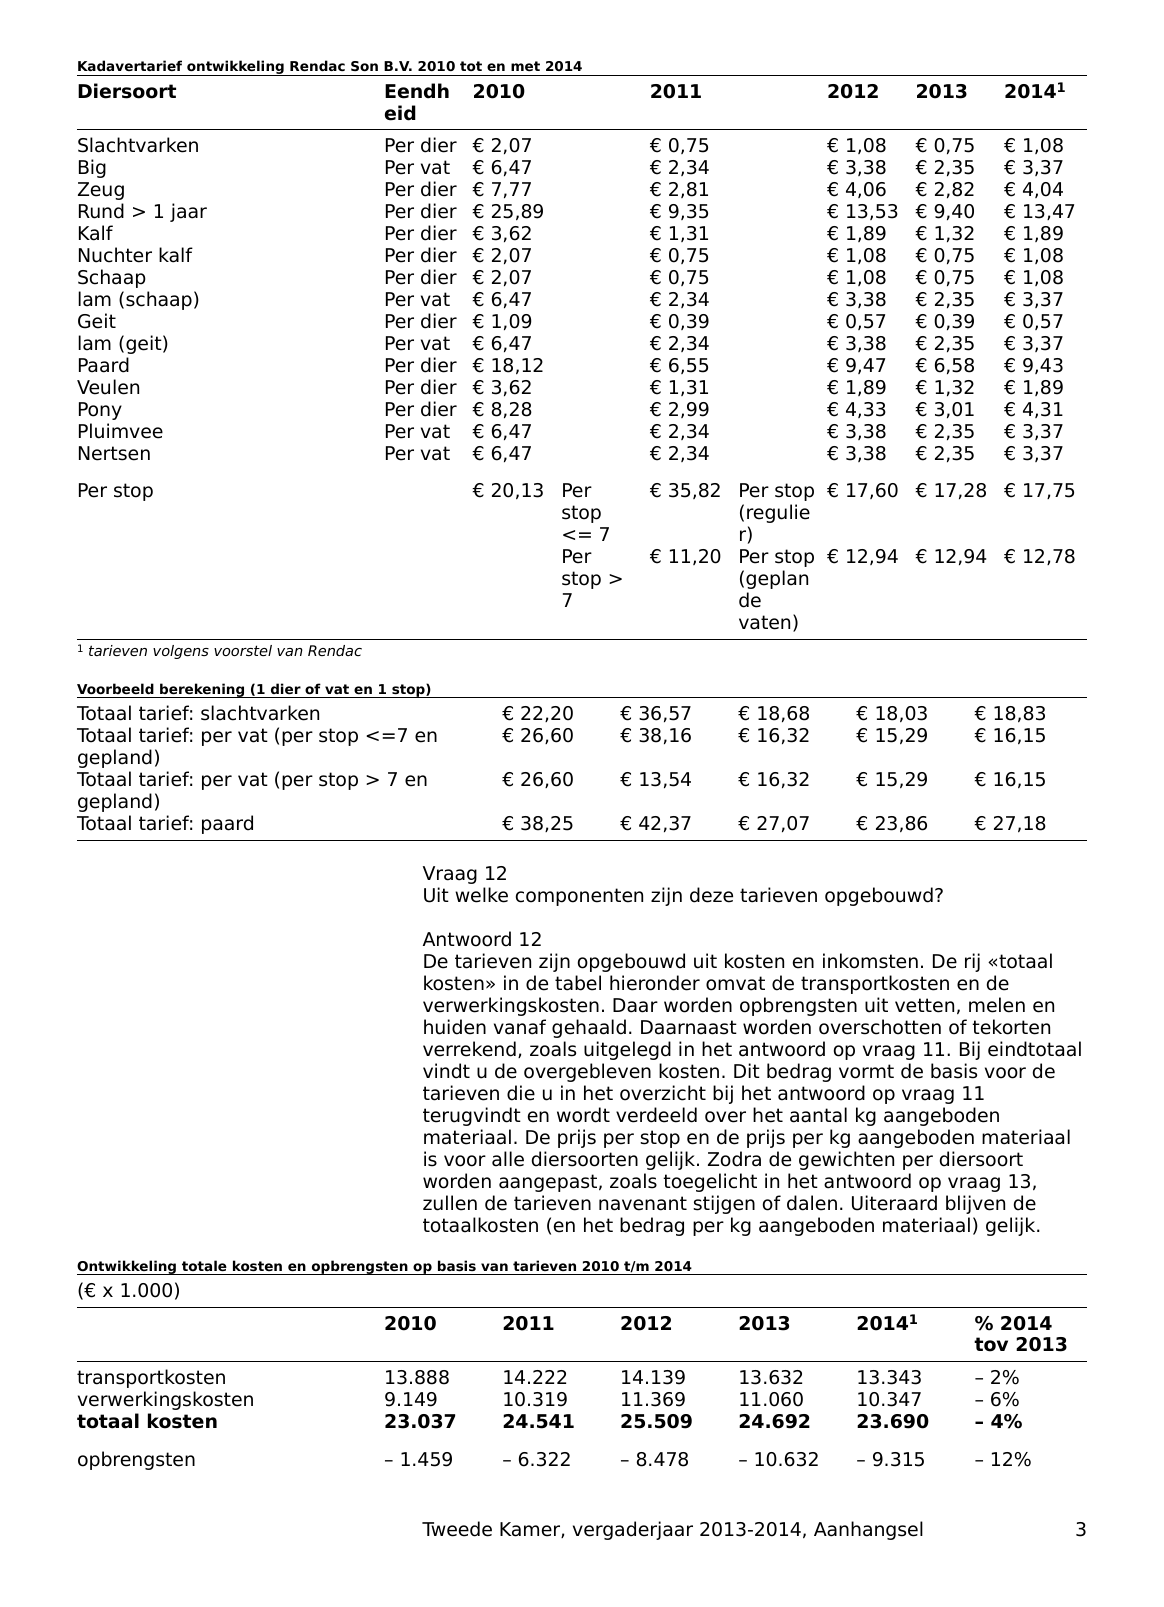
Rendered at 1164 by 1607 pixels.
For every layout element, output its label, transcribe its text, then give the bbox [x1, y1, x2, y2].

table_cell – 4% [969, 1411, 1087, 1433]
table_cell € 4,33 [821, 399, 909, 421]
table_cell € 2,34 [644, 333, 732, 355]
table_cell [732, 289, 821, 311]
table_cell [732, 1275, 850, 1307]
table_cell [555, 157, 644, 179]
table_cell € 27,18 [969, 813, 1087, 839]
table_cell € 1,08 [998, 130, 1087, 157]
table_cell 20141 [998, 76, 1087, 129]
table_cell € 2,34 [644, 289, 732, 311]
table_cell € 0,39 [909, 311, 998, 333]
table_cell 23.037 [378, 1411, 496, 1433]
table_cell Per vat [378, 421, 466, 443]
table_cell Per dier [378, 130, 466, 157]
table_cell € 2,07 [466, 245, 555, 267]
table_cell – 6% [969, 1389, 1087, 1411]
table_cell 2011 [496, 1308, 614, 1361]
table_cell 13.888 [378, 1362, 496, 1389]
table_cell [850, 1275, 968, 1307]
table_cell 25.509 [614, 1411, 732, 1433]
table_cell € 12,78 [998, 546, 1087, 639]
table_cell € 13,47 [998, 201, 1087, 223]
table_cell € 0,75 [644, 130, 732, 157]
table_cell € 16,32 [732, 769, 850, 813]
table_cell [77, 1433, 378, 1448]
table_cell € 6,47 [466, 333, 555, 355]
table_cell [378, 465, 466, 480]
table_cell € 9,40 [909, 201, 998, 223]
table_cell € 18,03 [850, 698, 968, 725]
table_cell Per stop (regulier) [732, 480, 821, 546]
table_cell Totaal tarief: slachtvarken [77, 698, 496, 725]
table_cell lam (schaap) [77, 289, 378, 311]
table_cell € 3,01 [909, 399, 998, 421]
table_cell [555, 223, 644, 245]
table_cell – 2% [969, 1362, 1087, 1389]
table_cell € 6,47 [466, 157, 555, 179]
table_cell € 26,60 [496, 725, 614, 769]
table_cell € 0,75 [644, 245, 732, 267]
table_cell [732, 377, 821, 399]
table_cell Totaal tarief: per vat (per stop > 7 en gepland) [77, 769, 496, 813]
table_cell € 3,37 [998, 289, 1087, 311]
table_cell [732, 245, 821, 267]
table_cell Per vat [378, 443, 466, 464]
table_cell Per dier [378, 179, 466, 201]
table_cell € 3,38 [821, 443, 909, 464]
table_cell [496, 1275, 614, 1307]
table_cell [732, 355, 821, 377]
table_cell € 15,29 [850, 725, 968, 769]
table_cell € 9,47 [821, 355, 909, 377]
table_cell € 6,55 [644, 355, 732, 377]
table_cell € 1,08 [821, 267, 909, 289]
table_cell [496, 1433, 614, 1448]
table_cell € 17,28 [909, 480, 998, 546]
table_cell Per dier [378, 245, 466, 267]
table_cell € 4,31 [998, 399, 1087, 421]
table_cell € 3,37 [998, 333, 1087, 355]
table_cell € 17,75 [998, 480, 1087, 546]
table_cell Per dier [378, 223, 466, 245]
table_cell € 13,54 [614, 769, 732, 813]
table_cell € 3,37 [998, 421, 1087, 443]
table_cell € 6,47 [466, 421, 555, 443]
table_cell € 9,43 [998, 355, 1087, 377]
table_cell Per dier [378, 399, 466, 421]
table_cell € 12,94 [909, 546, 998, 639]
table_cell € 38,25 [496, 813, 614, 839]
table_cell Per stop [77, 480, 378, 546]
table_cell € 7,77 [466, 179, 555, 201]
table_cell Per vat [378, 289, 466, 311]
table_cell transportkosten [77, 1362, 378, 1389]
table_cell Paard [77, 355, 378, 377]
table_cell – 10.632 [732, 1449, 850, 1470]
table_cell 2013 [909, 76, 998, 129]
table_cell Per dier [378, 355, 466, 377]
table_cell € 3,38 [821, 421, 909, 443]
table_cell lam (geit) [77, 333, 378, 355]
table_cell € 20,13 [466, 480, 555, 546]
table_cell Rund > 1 jaar [77, 201, 378, 223]
table_cell Per vat [378, 333, 466, 355]
table_cell Veulen [77, 377, 378, 399]
table_cell 10.347 [850, 1389, 968, 1411]
table_cell € 0,75 [644, 267, 732, 289]
table_cell € 1,08 [821, 130, 909, 157]
table_cell [614, 1275, 732, 1307]
table_cell Geit [77, 311, 378, 333]
table_cell € 6,47 [466, 289, 555, 311]
table_cell Big [77, 157, 378, 179]
table_cell Totaal tarief: per vat (per stop <=7 en gepland) [77, 725, 496, 769]
table_cell [555, 421, 644, 443]
table_cell Per vat [378, 157, 466, 179]
table_cell [732, 333, 821, 355]
table_cell – 9.315 [850, 1449, 968, 1470]
table_cell € 0,57 [998, 311, 1087, 333]
table_cell € 0,39 [644, 311, 732, 333]
table_cell € 2,07 [466, 267, 555, 289]
table_cell € 1,32 [909, 223, 998, 245]
table_cell 2010 [466, 76, 555, 129]
table_cell Kalf [77, 223, 378, 245]
table_cell 2013 [732, 1308, 850, 1361]
table_cell € 26,60 [496, 769, 614, 813]
table_cell 23.690 [850, 1411, 968, 1433]
table_cell € 2,81 [644, 179, 732, 201]
table_cell (€ x 1.000) [77, 1275, 378, 1307]
table_cell 2012 [614, 1308, 732, 1361]
table_cell 20141 [850, 1308, 968, 1361]
table_cell % 2014 tov 2013 [969, 1308, 1087, 1361]
table_cell [555, 465, 644, 480]
table_cell – 8.478 [614, 1449, 732, 1470]
table_cell [466, 546, 555, 639]
table_cell 2012 [821, 76, 909, 129]
table_cell € 1,89 [821, 377, 909, 399]
table_cell 14.139 [614, 1362, 732, 1389]
table_cell € 42,37 [614, 813, 732, 839]
table_cell – 12% [969, 1449, 1087, 1470]
table_cell € 8,28 [466, 399, 555, 421]
table_cell Per stop > 7 [555, 546, 644, 639]
table_header Voorbeeld berekening (1 dier of vat en 1 stop) [77, 682, 1087, 697]
table_cell € 6,58 [909, 355, 998, 377]
table_cell € 16,32 [732, 725, 850, 769]
table_cell [732, 421, 821, 443]
table_cell [77, 465, 378, 480]
table_cell [555, 201, 644, 223]
table_cell € 1,08 [998, 245, 1087, 267]
table_cell € 13,53 [821, 201, 909, 223]
table_cell [555, 130, 644, 157]
table_cell € 2,35 [909, 443, 998, 464]
table_cell Pluimvee [77, 421, 378, 443]
table_cell [732, 157, 821, 179]
table_cell [998, 465, 1087, 480]
table_cell verwerkingskosten [77, 1389, 378, 1411]
table_cell [969, 1433, 1087, 1448]
table_cell € 2,35 [909, 421, 998, 443]
table_cell Slachtvarken [77, 130, 378, 157]
table_cell 9.149 [378, 1389, 496, 1411]
table_cell 14.222 [496, 1362, 614, 1389]
table_cell € 3,37 [998, 443, 1087, 464]
table_cell € 2,34 [644, 157, 732, 179]
table_cell € 1,08 [821, 245, 909, 267]
table_cell 11.369 [614, 1389, 732, 1411]
table_cell € 2,34 [644, 443, 732, 464]
table_cell [378, 546, 466, 639]
table_cell € 3,37 [998, 157, 1087, 179]
table_cell Per dier [378, 267, 466, 289]
table_cell [732, 1433, 850, 1448]
table_cell € 4,04 [998, 179, 1087, 201]
table_cell € 1,08 [998, 267, 1087, 289]
table_cell € 2,82 [909, 179, 998, 201]
table_cell [732, 130, 821, 157]
table_cell € 36,57 [614, 698, 732, 725]
table_cell [555, 267, 644, 289]
table_cell [77, 546, 378, 639]
table_cell [732, 223, 821, 245]
table_header Ontwikkeling totale kosten en opbrengsten op basis van tarieven 2010 t/m 2014 [77, 1259, 1087, 1274]
table_cell [378, 1433, 496, 1448]
table_cell [909, 465, 998, 480]
table_cell € 2,07 [466, 130, 555, 157]
table_cell – 6.322 [496, 1449, 614, 1470]
text Uit welke componenten zijn deze tarieven opgebouwd? [422, 885, 1087, 907]
table_cell [850, 1433, 968, 1448]
table_cell € 0,57 [821, 311, 909, 333]
table_cell € 3,62 [466, 377, 555, 399]
table_cell [378, 480, 466, 546]
table_cell Per stop (geplande vaten) [732, 546, 821, 639]
table_cell € 22,20 [496, 698, 614, 725]
table_cell 24.541 [496, 1411, 614, 1433]
table_cell € 16,15 [969, 725, 1087, 769]
table_cell [969, 1275, 1087, 1307]
table_cell € 18,83 [969, 698, 1087, 725]
table_cell Nuchter kalf [77, 245, 378, 267]
text De tarieven zijn opgebouwd uit kosten en inkomsten. De rij «totaal kosten» in de tabel hieronder omvat de transportkosten en de verwerkingskosten. Daar worden opbrengsten uit vetten, melen en huiden vanaf gehaald. Daarnaast worden overschotten of tekorten verrekend, zoals uitgelegd in het antwoord op vraag 11. Bij eindtotaal vindt u de overgebleven kosten. Dit bedrag vormt de basis voor de tarieven die u in het overzicht bij het antwoord op vraag 11 terugvindt en wordt verdeeld over het aantal kg aangeboden materiaal. De prijs per stop en de prijs per kg aangeboden materiaal is voor alle diersoorten gelijk. Zodra de gewichten per diersoort worden aangepast, zoals toegelicht in het antwoord op vraag 13, zullen de tarieven navenant stijgen of dalen. Uiteraard blijven de totaalkosten (en het bedrag per kg aangeboden materiaal) gelijk. [422, 951, 1087, 1237]
table_cell 13.343 [850, 1362, 968, 1389]
table_cell [555, 179, 644, 201]
table_cell totaal kosten [77, 1411, 378, 1433]
table_cell € 3,38 [821, 289, 909, 311]
table_cell € 1,32 [909, 377, 998, 399]
table_cell € 17,60 [821, 480, 909, 546]
table_cell Totaal tarief: paard [77, 813, 496, 839]
table_cell [555, 333, 644, 355]
table_cell [555, 76, 644, 129]
table_cell € 1,31 [644, 223, 732, 245]
table_cell Per dier [378, 311, 466, 333]
table_cell Per dier [378, 201, 466, 223]
table_cell € 11,20 [644, 546, 732, 639]
table_cell [555, 443, 644, 464]
table_cell Diersoort [77, 76, 378, 129]
table_cell € 9,35 [644, 201, 732, 223]
table_cell 1 tarieven volgens voorstel van Rendac [77, 640, 1087, 660]
table_cell € 23,86 [850, 813, 968, 839]
table_cell 10.319 [496, 1389, 614, 1411]
table_cell € 2,99 [644, 399, 732, 421]
table_cell [821, 465, 909, 480]
table_cell [732, 179, 821, 201]
table_cell € 18,12 [466, 355, 555, 377]
table_cell Per stop <= 7 [555, 480, 644, 546]
table_cell € 2,34 [644, 421, 732, 443]
table_cell € 35,82 [644, 480, 732, 546]
table_cell Nertsen [77, 443, 378, 464]
table_cell € 16,15 [969, 769, 1087, 813]
text Vraag 12 [422, 863, 1087, 885]
table_cell € 3,38 [821, 157, 909, 179]
table_cell € 1,09 [466, 311, 555, 333]
table_cell € 1,89 [998, 223, 1087, 245]
table_cell € 2,35 [909, 157, 998, 179]
table_cell Per dier [378, 377, 466, 399]
table_cell [555, 355, 644, 377]
table_cell [555, 289, 644, 311]
table_cell Eendheid [378, 76, 466, 129]
table_cell € 1,89 [998, 377, 1087, 399]
table_header Kadavertarief ontwikkeling Rendac Son B.V. 2010 tot en met 2014 [77, 59, 1087, 75]
table_cell [555, 399, 644, 421]
table_cell – 1.459 [378, 1449, 496, 1470]
table_cell [614, 1433, 732, 1448]
table_cell [378, 1275, 496, 1307]
table_cell € 27,07 [732, 813, 850, 839]
table_cell Schaap [77, 267, 378, 289]
table_cell [466, 465, 555, 480]
table_cell € 25,89 [466, 201, 555, 223]
table_cell [555, 311, 644, 333]
table_cell [77, 1308, 378, 1361]
table_cell € 0,75 [909, 130, 998, 157]
table_cell [732, 443, 821, 464]
table_cell Zeug [77, 179, 378, 201]
table_cell 24.692 [732, 1411, 850, 1433]
table_cell € 15,29 [850, 769, 968, 813]
table_cell 13.632 [732, 1362, 850, 1389]
table_cell € 18,68 [732, 698, 850, 725]
table_cell Pony [77, 399, 378, 421]
table_cell [732, 465, 821, 480]
table_cell € 0,75 [909, 267, 998, 289]
table_cell 11.060 [732, 1389, 850, 1411]
table_cell € 1,31 [644, 377, 732, 399]
table_cell opbrengsten [77, 1449, 378, 1470]
table_cell € 38,16 [614, 725, 732, 769]
table_cell [555, 245, 644, 267]
text Antwoord 12 [422, 929, 1087, 951]
table_cell € 3,38 [821, 333, 909, 355]
table_cell € 1,89 [821, 223, 909, 245]
table_cell € 4,06 [821, 179, 909, 201]
table_cell € 12,94 [821, 546, 909, 639]
table_cell € 0,75 [909, 245, 998, 267]
table_cell [732, 311, 821, 333]
table_cell [732, 267, 821, 289]
table_cell € 3,62 [466, 223, 555, 245]
table_cell € 2,35 [909, 289, 998, 311]
table_cell [644, 465, 732, 480]
table_cell € 2,35 [909, 333, 998, 355]
table_cell [555, 377, 644, 399]
table_cell 2011 [644, 76, 732, 129]
table_cell [732, 201, 821, 223]
table_cell [732, 399, 821, 421]
table_cell € 6,47 [466, 443, 555, 464]
table_cell [732, 76, 821, 129]
table_cell 2010 [378, 1308, 496, 1361]
